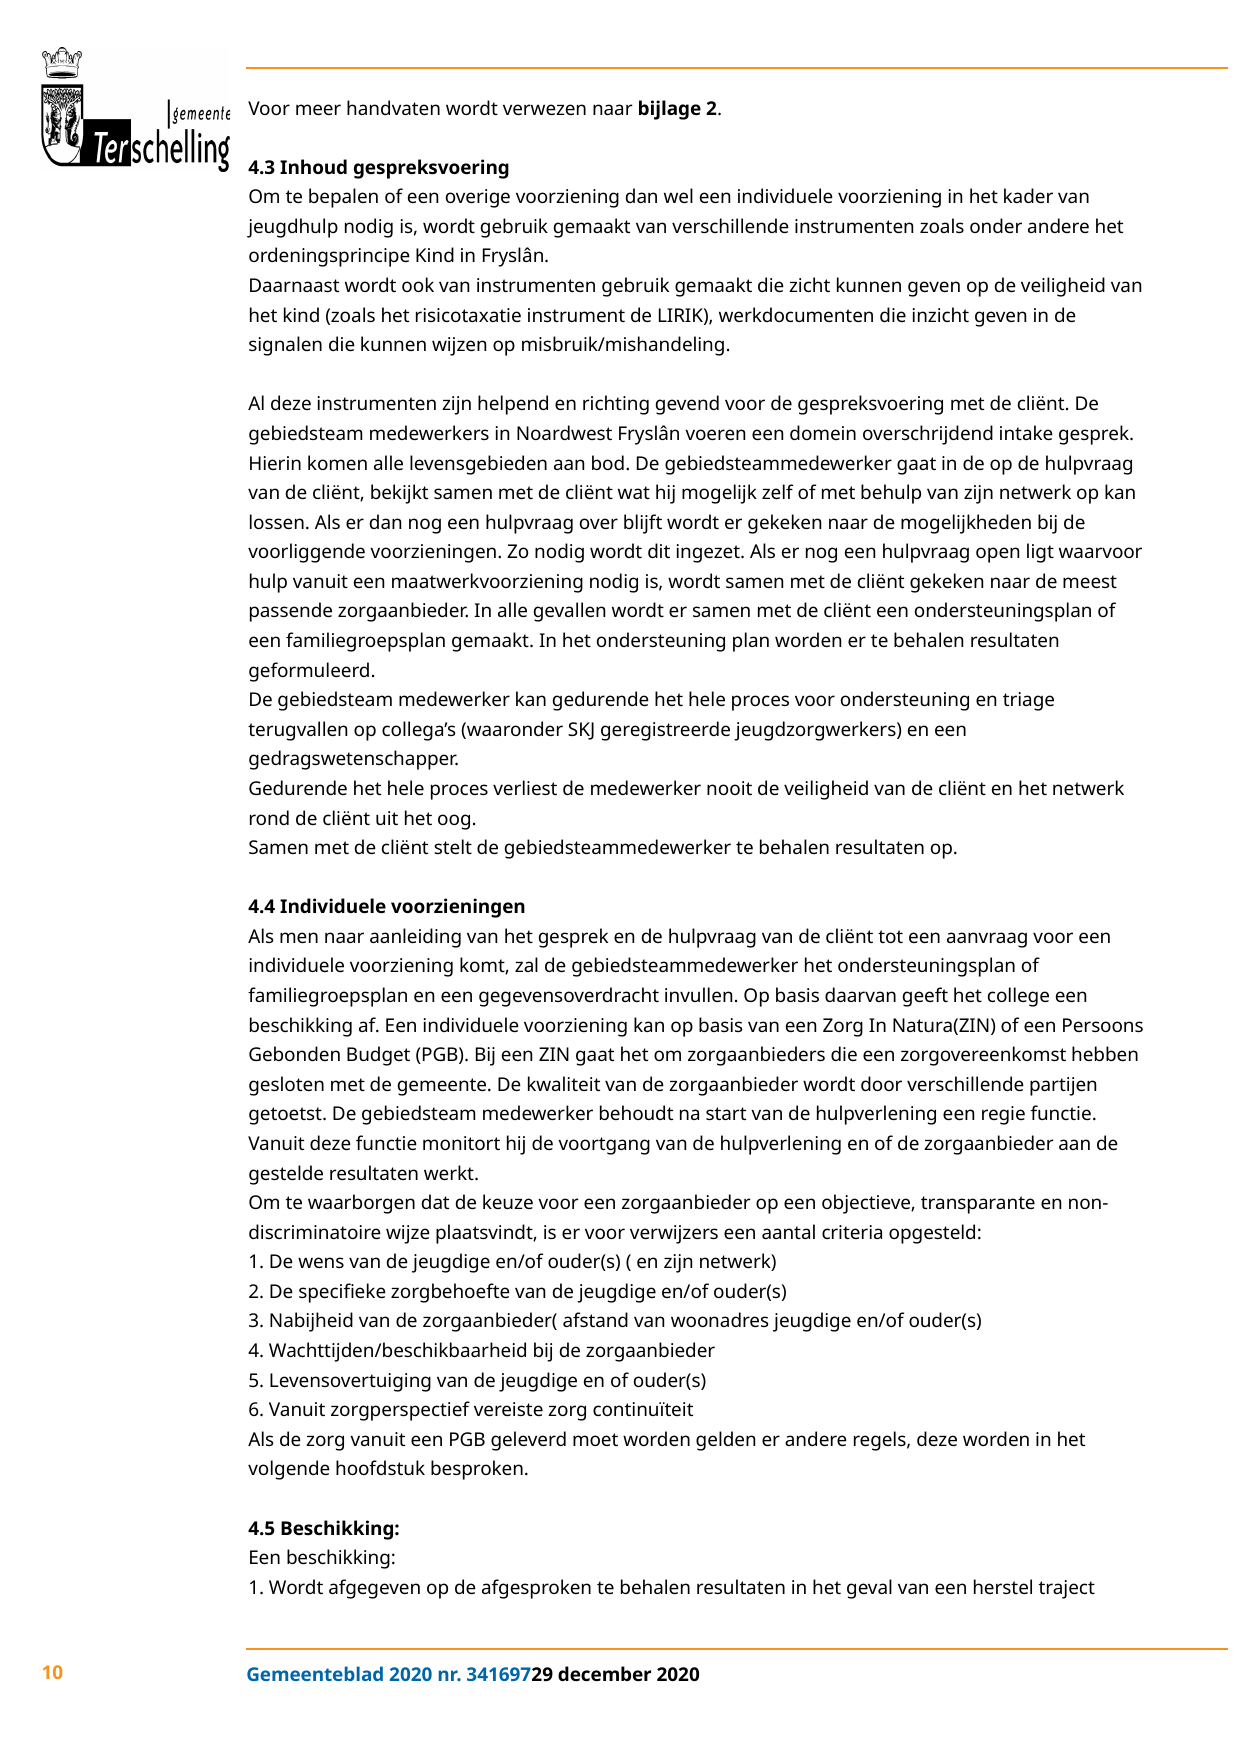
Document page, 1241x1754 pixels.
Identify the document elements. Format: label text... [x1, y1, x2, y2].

text 4.4 Individuele voorzieningen [248, 893, 1152, 919]
text Voor meer handvaten wordt verwezen naar bijlage 2. [248, 95, 1152, 121]
text 4.5 Beschikking: [248, 1515, 1152, 1541]
text Om te bepalen of een overige voorziening dan wel een individuele voorziening in het kader van jeugdhulp nodig is, wordt gebruik gemaakt van verschillende instrumenten zoals onder andere het ordeningsprincipe Kind in Fryslân. [248, 183, 1152, 268]
text 3. Nabijheid van de zorgaanbieder( afstand van woonadres jeugdige en/of ouder(s) [248, 1308, 1152, 1333]
text Samen met de cliënt stelt de gebiedsteammedewerker te behalen resultaten op. [248, 834, 1152, 860]
text Daarnaast wordt ook van instrumenten gebruik gemaakt die zicht kunnen geven op de veiligheid van het kind (zoals het risicotaxatie instrument de LIRIK), werkdocumenten die inzicht geven in de signalen die kunnen wijzen op misbruik/mishandeling. [248, 272, 1152, 357]
text Als men naar aanleiding van het gesprek en de hulpvraag van de cliënt tot een aanvraag voor een individuele voorziening komt, zal de gebiedsteammedewerker het ondersteuningsplan of familiegroepsplan en een gegevensoverdracht invullen. Op basis daarvan geeft het college een beschikking af. Een individuele voorziening kan op basis van een Zorg In Natura(ZIN) of een Persoons Gebonden Budget (PGB). Bij een ZIN gaat het om zorgaanbieders die een zorgovereenkomst hebben gesloten met de gemeente. De kwaliteit van de zorgaanbieder wordt door verschillende partijen getoetst. De gebiedsteam medewerker behoudt na start van de hulpverlening een regie functie. Vanuit deze functie monitort hij de voortgang van de hulpverlening en of de zorgaanbieder aan de gestelde resultaten werkt. [248, 923, 1152, 1186]
text De gebiedsteam medewerker kan gedurende het hele proces voor ondersteuning en triage terugvallen op collega’s (waaronder SKJ geregistreerde jeugdzorgwerkers) en een gedragswetenschapper. [248, 686, 1152, 771]
text Gedurende het hele proces verliest de medewerker nooit de veiligheid van de cliënt en het netwerk rond de cliënt uit het oog. [248, 775, 1152, 831]
text Al deze instrumenten zijn helpend en richting gevend voor de gespreksvoering met de cliënt. De gebiedsteam medewerkers in Noardwest Fryslân voeren een domein overschrijdend intake gesprek. Hierin komen alle levensgebieden aan bod. De gebiedsteammedewerker gaat in de op de hulpvraag van de cliënt, bekijkt samen met de cliënt wat hij mogelijk zelf of met behulp van zijn netwerk op kan lossen. Als er dan nog een hulpvraag over blijft wordt er gekeken naar de mogelijkheden bij de voorliggende voorzieningen. Zo nodig wordt dit ingezet. Als er nog een hulpvraag open ligt waarvoor hulp vanuit een maatwerkvoorziening nodig is, wordt samen met de cliënt gekeken naar de meest passende zorgaanbieder. In alle gevallen wordt er samen met de cliënt een ondersteuningsplan of een familiegroepsplan gemaakt. In het ondersteuning plan worden er te behalen resultaten geformuleerd. [248, 391, 1152, 683]
text 1. De wens van de jeugdige en/of ouder(s) ( en zijn netwerk) [248, 1248, 1152, 1274]
picture [41, 47, 231, 172]
text 1. Wordt afgegeven op de afgesproken te behalen resultaten in het geval van een herstel traject [248, 1574, 1152, 1600]
text Een beschikking: [248, 1544, 1152, 1570]
text 4. Wachttijden/beschikbaarheid bij de zorgaanbieder [248, 1337, 1152, 1363]
text Als de zorg vanuit een PGB geleverd moet worden gelden er andere regels, deze worden in het volgende hoofdstuk besproken. [248, 1426, 1152, 1481]
text 6. Vanuit zorgperspectief vereiste zorg continuïteit [248, 1396, 1152, 1422]
text 2. De specifieke zorgbehoefte van de jeugdige en/of ouder(s) [248, 1278, 1152, 1304]
text Om te waarborgen dat de keuze voor een zorgaanbieder op een objectieve, transparante en non-discriminatoire wijze plaatsvindt, is er voor verwijzers een aantal criteria opgesteld: [248, 1189, 1152, 1245]
text 4.3 Inhoud gespreksvoering [248, 154, 1152, 180]
text 5. Levensovertuiging van de jeugdige en of ouder(s) [248, 1367, 1152, 1393]
